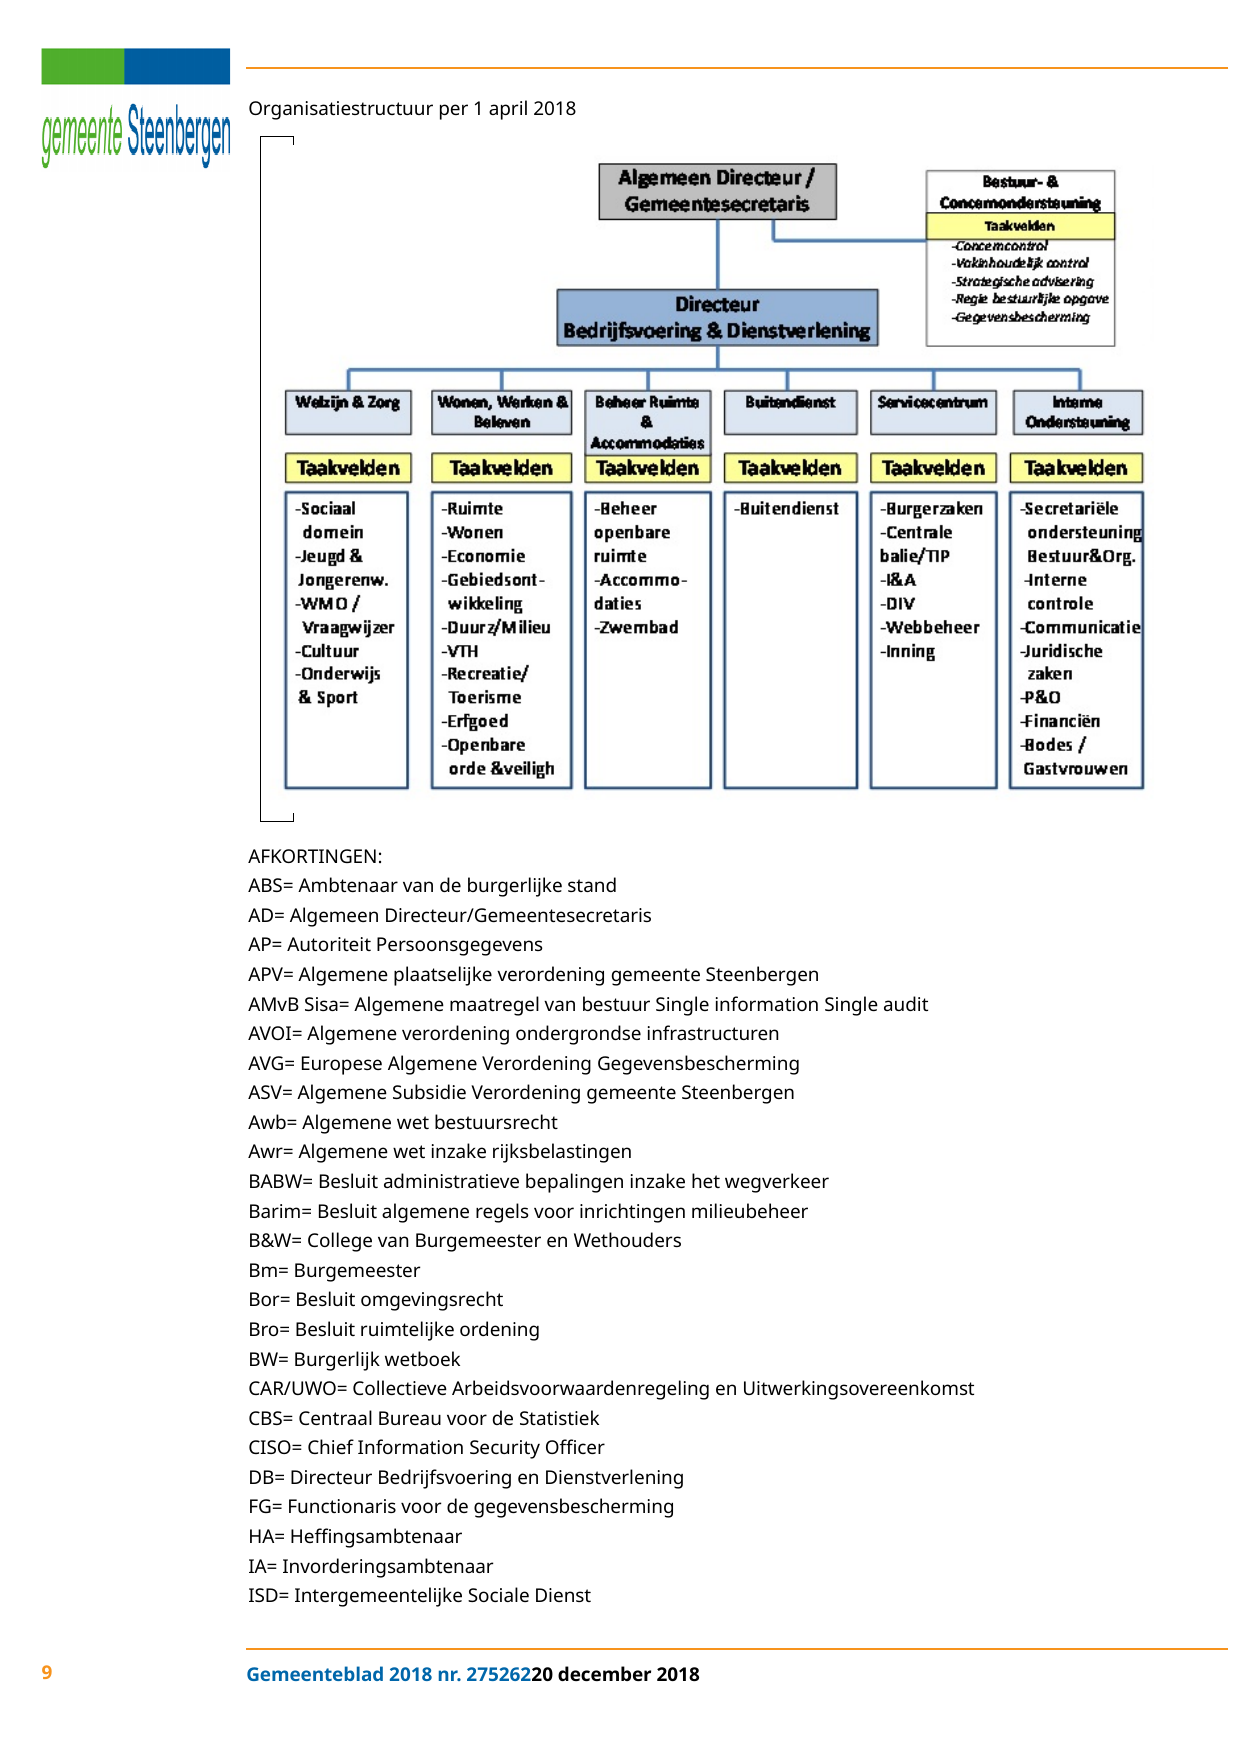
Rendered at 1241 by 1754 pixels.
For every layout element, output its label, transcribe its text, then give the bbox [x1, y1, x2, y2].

text AD= Algemeen Directeur/Gemeentesecretaris [248, 902, 1152, 928]
text FG= Functionaris voor de gegevensbescherming [248, 1494, 1152, 1519]
text AVOI= Algemene verordening ondergrondse infrastructuren [248, 1020, 1152, 1046]
text ASV= Algemene Subsidie Verordening gemeente Steenbergen [248, 1079, 1152, 1105]
text ABS= Ambtenaar van de burgerlijke stand [248, 872, 1152, 898]
text CISO= Chief Information Security Officer [248, 1434, 1152, 1460]
text Awr= Algemene wet inzake rijksbelastingen [248, 1139, 1152, 1164]
text Bro= Besluit ruimtelijke ordening [248, 1316, 1152, 1342]
picture [41, 47, 231, 172]
text BW= Burgerlijk wetboek [248, 1346, 1152, 1372]
text Bm= Burgemeester [248, 1257, 1152, 1283]
text BABW= Besluit administratieve bepalingen inzake het wegverkeer [248, 1168, 1152, 1194]
picture [268, 145, 1155, 813]
text AVG= Europese Algemene Verordening Gegevensbescherming [248, 1050, 1152, 1076]
text DB= Directeur Bedrijfsvoering en Dienstverlening [248, 1464, 1152, 1490]
text AMvB Sisa= Algemene maatregel van bestuur Single information Single audit [248, 991, 1152, 1017]
text CBS= Centraal Bureau voor de Statistiek [248, 1405, 1152, 1431]
text CAR/UWO= Collectieve Arbeidsvoorwaardenregeling en Uitwerkingsovereenkomst [248, 1375, 1152, 1401]
text B&W= College van Burgemeester en Wethouders [248, 1227, 1152, 1253]
text AFKORTINGEN: [248, 843, 1152, 869]
text Awb= Algemene wet bestuursrecht [248, 1109, 1152, 1135]
text IA= Invorderingsambtenaar [248, 1553, 1152, 1579]
text Organisatiestructuur per 1 april 2018 [248, 95, 1152, 121]
text APV= Algemene plaatselijke verordening gemeente Steenbergen [248, 961, 1152, 987]
text Bor= Besluit omgevingsrecht [248, 1287, 1152, 1312]
text ISD= Intergemeentelijke Sociale Dienst [248, 1582, 1152, 1608]
text HA= Heffingsambtenaar [248, 1523, 1152, 1549]
text AP= Autoriteit Persoonsgegevens [248, 932, 1152, 957]
text Barim= Besluit algemene regels voor inrichtingen milieubeheer [248, 1198, 1152, 1224]
